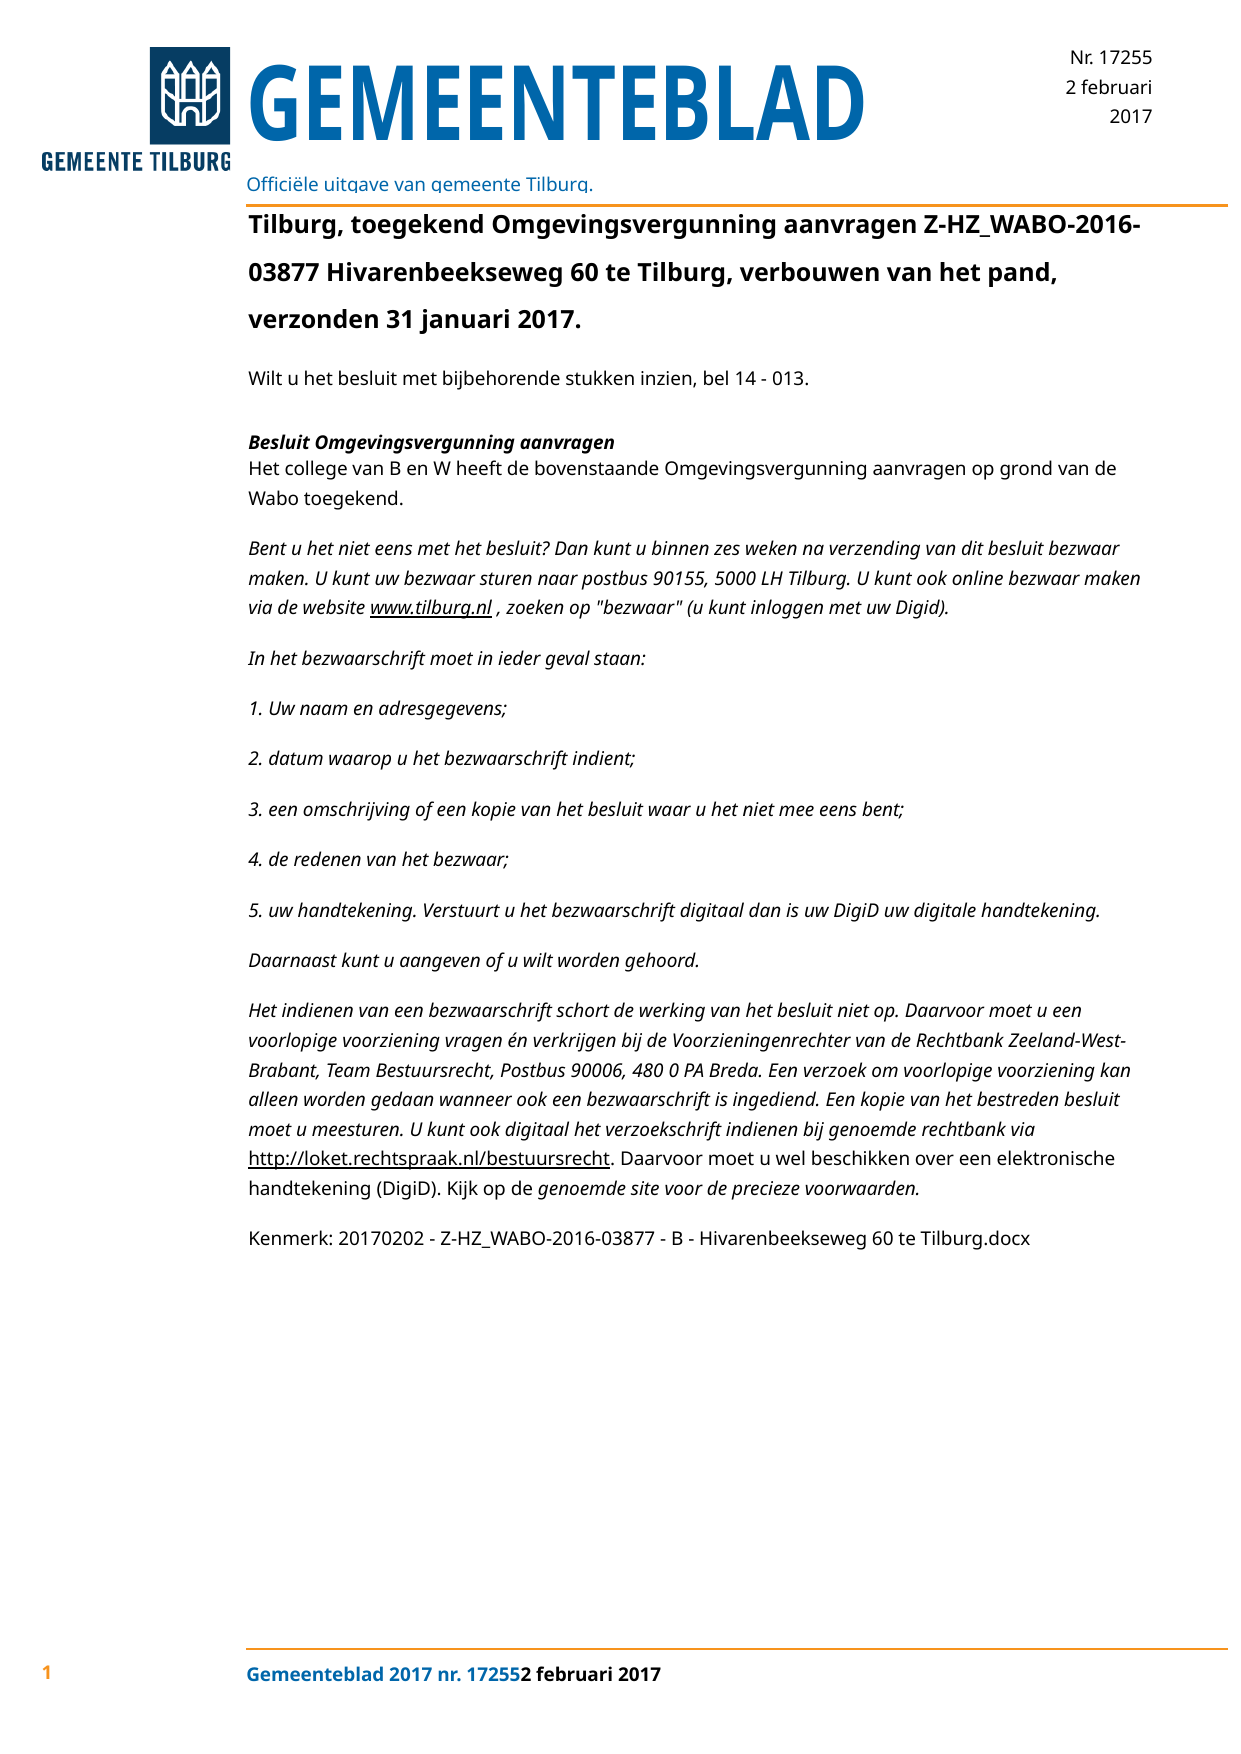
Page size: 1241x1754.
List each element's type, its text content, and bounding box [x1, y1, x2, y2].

text Het college van B en W heeft de bovenstaande Omgevingsvergunning aanvragen op grond van de Wabo toegekend. [248, 455, 1152, 511]
text Kenmerk: 20170202 - Z-HZ_WABO-2016-03877 - B - Hivarenbeekseweg 60 te Tilburg.docx [248, 1226, 1152, 1251]
text In het bezwaarschrift moet in ieder geval staan: [248, 645, 1152, 671]
text Het indienen van een bezwaarschrift schort de werking van het besluit niet op. Daarvoor moet u een voorlopige voorziening vragen én verkrijgen bij de Voorzieningenrechter van de Rechtbank Zeeland-West-Brabant, Team Bestuursrecht, Postbus 90006, 480 0 PA Breda. Een verzoek om voorlopige voorziening kan alleen worden gedaan wanneer ook een bezwaarschrift is ingediend. Een kopie van het bestreden besluit moet u meesturen. U kunt ook digitaal het verzoekschrift indienen bij genoemde rechtbank via http://loket.rechtspraak.nl/bestuursrecht. Daarvoor moet u wel beschikken over een elektronische handtekening (DigiD). Kijk op de genoemde site voor de precieze voorwaarden. [248, 998, 1152, 1201]
text Bent u het niet eens met het besluit? Dan kunt u binnen zes weken na verzending van dit besluit bezwaar maken. U kunt uw bezwaar sturen naar postbus 90155, 5000 LH Tilburg. U kunt ook online bezwaar maken via de website www.tilburg.nl , zoeken op "bezwaar" (u kunt inloggen met uw Digid). [248, 535, 1152, 620]
text 5. uw handtekening. Verstuurt u het bezwaarschrift digitaal dan is uw DigiD uw digitale handtekening. [248, 897, 1152, 923]
text Besluit Omgevingsvergunning aanvragen [248, 429, 1152, 455]
text 1. Uw naam en adresgegevens; [248, 695, 1152, 721]
text 4. de redenen van het bezwaar; [248, 846, 1152, 872]
text Daarnaast kunt u aangeven of u wilt worden gehoord. [248, 947, 1152, 973]
picture [41, 47, 231, 172]
text Tilburg, toegekend Omgevingsvergunning aanvragen Z-HZ_WABO-2016-03877 Hivarenbeekseweg 60 te Tilburg, verbouwen van het pand, verzonden 31 januari 2017. [248, 207, 1152, 336]
text Wilt u het besluit met bijbehorende stukken inzien, bel 14 - 013. [248, 366, 1152, 391]
text 3. een omschrijving of een kopie van het besluit waar u het niet mee eens bent; [248, 796, 1152, 822]
text 2. datum waarop u het bezwaarschrift indient; [248, 746, 1152, 771]
